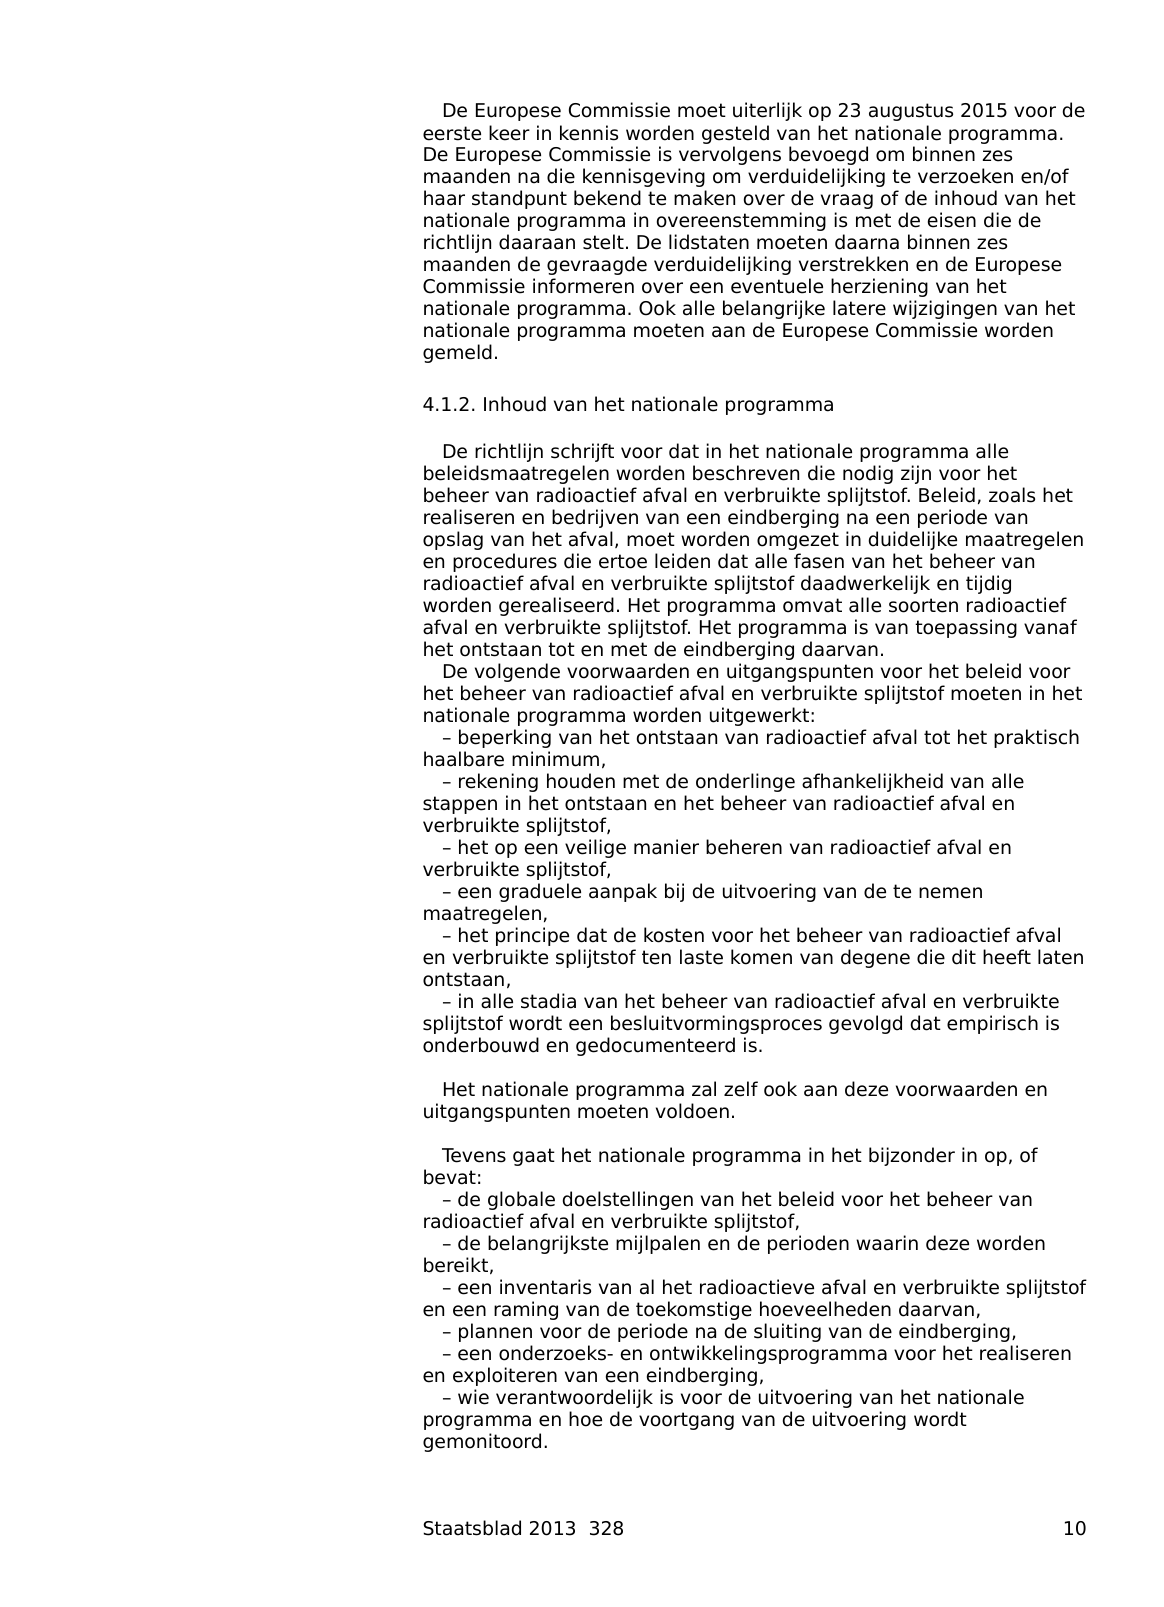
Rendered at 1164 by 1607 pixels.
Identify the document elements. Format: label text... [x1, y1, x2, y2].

text De Europese Commissie moet uiterlijk op 23 augustus 2015 voor de eerste keer in kennis worden gesteld van het nationale programma. De Europese Commissie is vervolgens bevoegd om binnen zes maanden na die kennisgeving om verduidelijking te verzoeken en/of haar standpunt bekend te maken over de vraag of de inhoud van het nationale programma in overeenstemming is met de eisen die de richtlijn daaraan stelt. De lidstaten moeten daarna binnen zes maanden de gevraagde verduidelijking verstrekken en de Europese Commissie informeren over een eventuele herziening van het nationale programma. Ook alle belangrijke latere wijzigingen van het nationale programma moeten aan de Europese Commissie worden gemeld. [422, 100, 1087, 364]
text – de globale doelstellingen van het beleid voor het beheer van radioactief afval en verbruikte splijtstof, [422, 1189, 1087, 1233]
text De volgende voorwaarden en uitgangspunten voor het beleid voor het beheer van radioactief afval en verbruikte splijtstof moeten in het nationale programma worden uitgewerkt: [422, 661, 1087, 727]
text – plannen voor de periode na de sluiting van de eindberging, [422, 1321, 1087, 1343]
text De richtlijn schrijft voor dat in het nationale programma alle beleidsmaatregelen worden beschreven die nodig zijn voor het beheer van radioactief afval en verbruikte splijtstof. Beleid, zoals het realiseren en bedrijven van een eindberging na een periode van opslag van het afval, moet worden omgezet in duidelijke maatregelen en procedures die ertoe leiden dat alle fasen van het beheer van radioactief afval en verbruikte splijtstof daadwerkelijk en tijdig worden gerealiseerd. Het programma omvat alle soorten radioactief afval en verbruikte splijtstof. Het programma is van toepassing vanaf het ontstaan tot en met de eindberging daarvan. [422, 441, 1087, 661]
text – wie verantwoordelijk is voor de uitvoering van het nationale programma en hoe de voortgang van de uitvoering wordt gemonitoord. [422, 1387, 1087, 1453]
text – in alle stadia van het beheer van radioactief afval en verbruikte splijtstof wordt een besluitvormingsproces gevolgd dat empirisch is onderbouwd en gedocumenteerd is. [422, 991, 1087, 1057]
text – een graduele aanpak bij de uitvoering van de te nemen maatregelen, [422, 881, 1087, 925]
text – een onderzoeks- en ontwikkelingsprogramma voor het realiseren en exploiteren van een eindberging, [422, 1343, 1087, 1387]
text – een inventaris van al het radioactieve afval en verbruikte splijtstof en een raming van de toekomstige hoeveelheden daarvan, [422, 1277, 1087, 1321]
text – de belangrijkste mijlpalen en de perioden waarin deze worden bereikt, [422, 1233, 1087, 1277]
text – het principe dat de kosten voor het beheer van radioactief afval en verbruikte splijtstof ten laste komen van degene die dit heeft laten ontstaan, [422, 925, 1087, 991]
text Tevens gaat het nationale programma in het bijzonder in op, of bevat: [422, 1145, 1087, 1189]
subtitle 4.1.2. Inhoud van het nationale programma [422, 394, 1087, 416]
text – het op een veilige manier beheren van radioactief afval en verbruikte splijtstof, [422, 837, 1087, 881]
text – rekening houden met de onderlinge afhankelijkheid van alle stappen in het ontstaan en het beheer van radioactief afval en verbruikte splijtstof, [422, 771, 1087, 837]
text Het nationale programma zal zelf ook aan deze voorwaarden en uitgangspunten moeten voldoen. [422, 1079, 1087, 1123]
text – beperking van het ontstaan van radioactief afval tot het praktisch haalbare minimum, [422, 727, 1087, 771]
